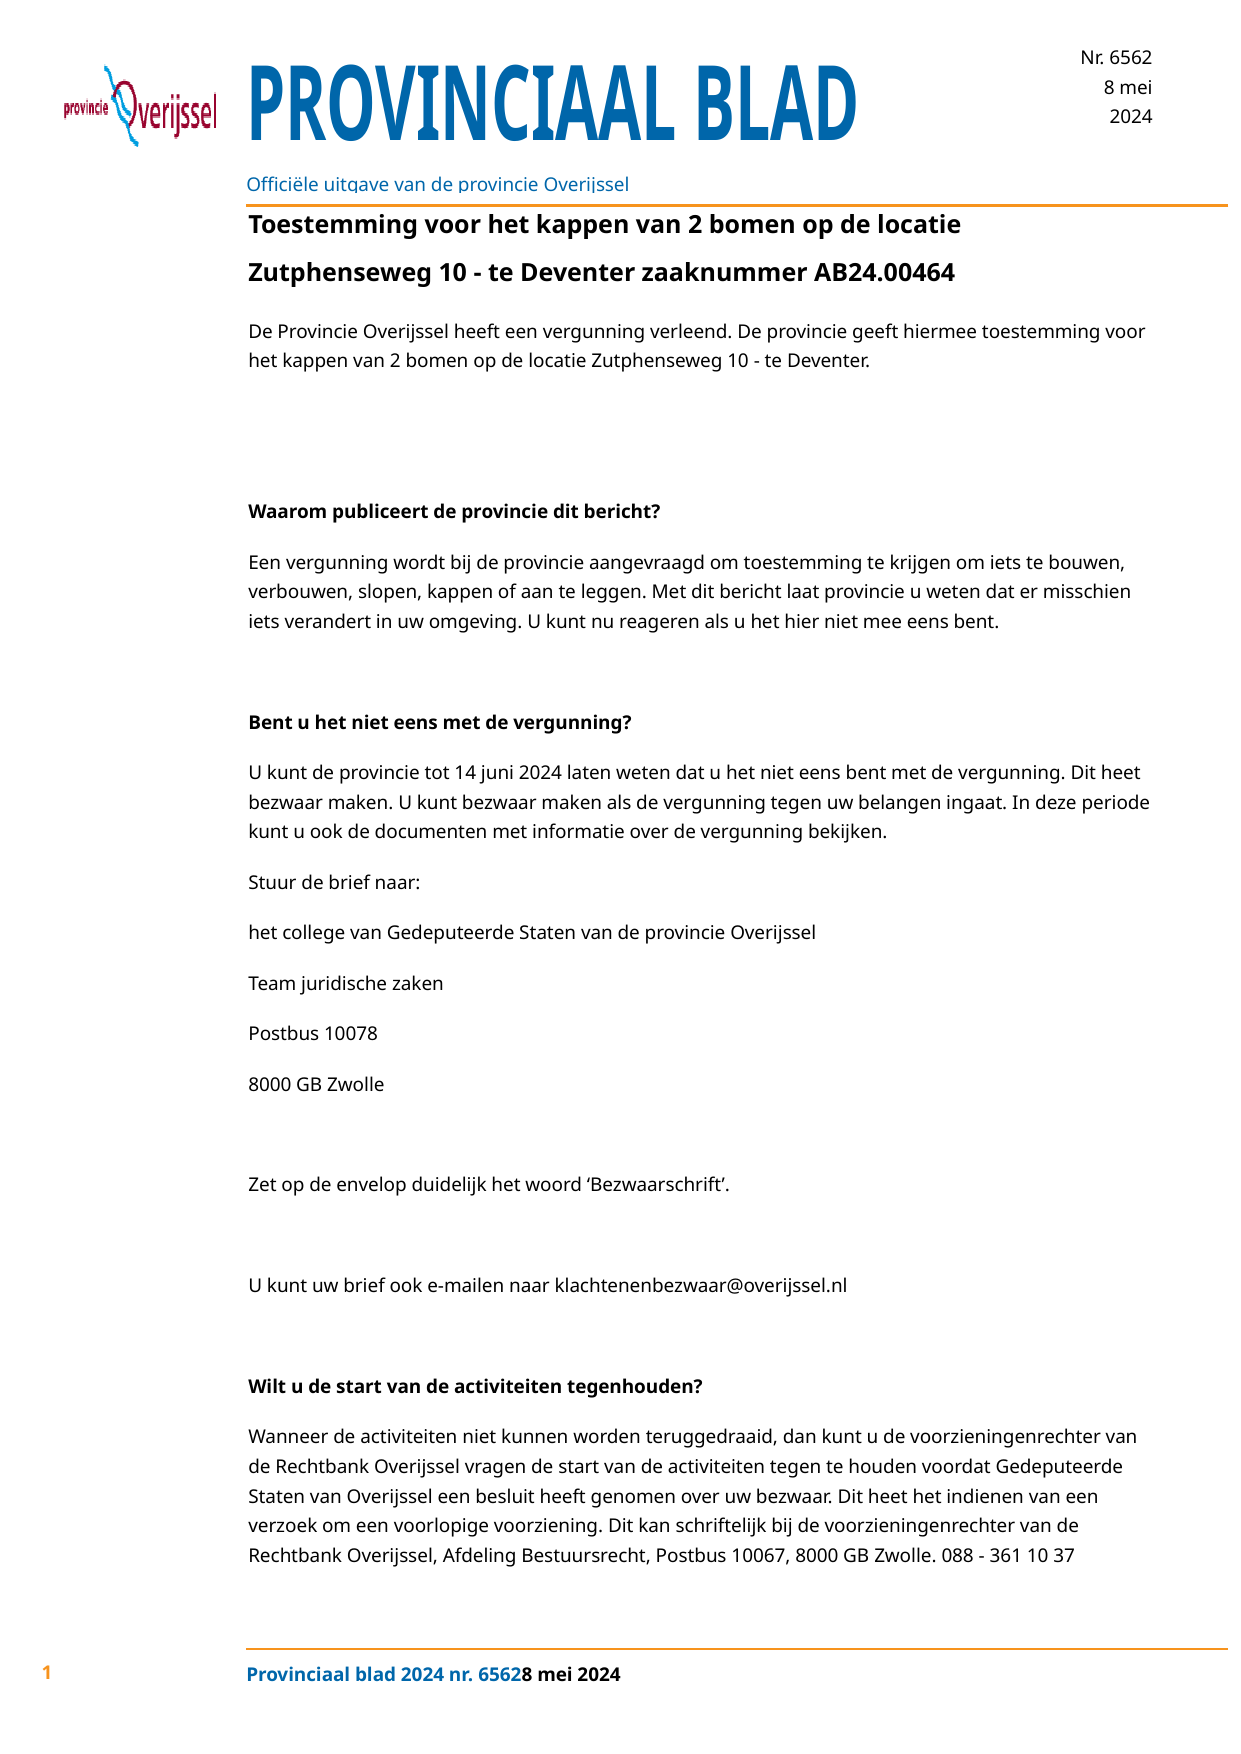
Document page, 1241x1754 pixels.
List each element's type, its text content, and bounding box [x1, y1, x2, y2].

text U kunt uw brief ook e-mailen naar klachtenenbezwaar@overijssel.nl [248, 1272, 1152, 1298]
text Een vergunning wordt bij de provincie aangevraagd om toestemming te krijgen om iets te bouwen, verbouwen, slopen, kappen of aan te leggen. Met dit bericht laat provincie u weten dat er misschien iets verandert in uw omgeving. U kunt nu reageren als u het hier niet mee eens bent. [248, 549, 1152, 634]
picture [41, 47, 231, 172]
text Bent u het niet eens met de vergunning? [248, 709, 1152, 735]
text Postbus 10078 [248, 1020, 1152, 1046]
text Waarom publiceert de provincie dit bericht? [248, 499, 1152, 524]
text Stuur de brief naar: [248, 869, 1152, 895]
text Team juridische zaken [248, 970, 1152, 996]
text Toestemming voor het kappen van 2 bomen op de locatie Zutphenseweg 10 - te Deventer zaaknummer AB24.00464 [248, 207, 1152, 288]
text U kunt de provincie tot 14 juni 2024 laten weten dat u het niet eens bent met de vergunning. Dit heet bezwaar maken. U kunt bezwaar maken als de vergunning tegen uw belangen ingaat. In deze periode kunt u ook de documenten met informatie over de vergunning bekijken. [248, 759, 1152, 844]
text Wanneer de activiteiten niet kunnen worden teruggedraaid, dan kunt u de voorzieningenrechter van de Rechtbank Overijssel vragen de start van de activiteiten tegen te houden voordat Gedeputeerde Staten van Overijssel een besluit heeft genomen over uw bezwaar. Dit heet het indienen van een verzoek om een voorlopige voorziening. Dit kan schriftelijk bij de voorzieningenrechter van de Rechtbank Overijssel, Afdeling Bestuursrecht, Postbus 10067, 8000 GB Zwolle. 088 - 361 10 37 [248, 1424, 1152, 1568]
text Zet op de envelop duidelijk het woord ‘Bezwaarschrift’. [248, 1172, 1152, 1197]
text De Provincie Overijssel heeft een vergunning verleend. De provincie geeft hiermee toestemming voor het kappen van 2 bomen op de locatie Zutphenseweg 10 - te Deventer. [248, 318, 1152, 373]
text Wilt u de start van de activiteiten tegenhouden? [248, 1373, 1152, 1399]
text 8000 GB Zwolle [248, 1071, 1152, 1097]
text het college van Gedeputeerde Staten van de provincie Overijssel [248, 919, 1152, 945]
